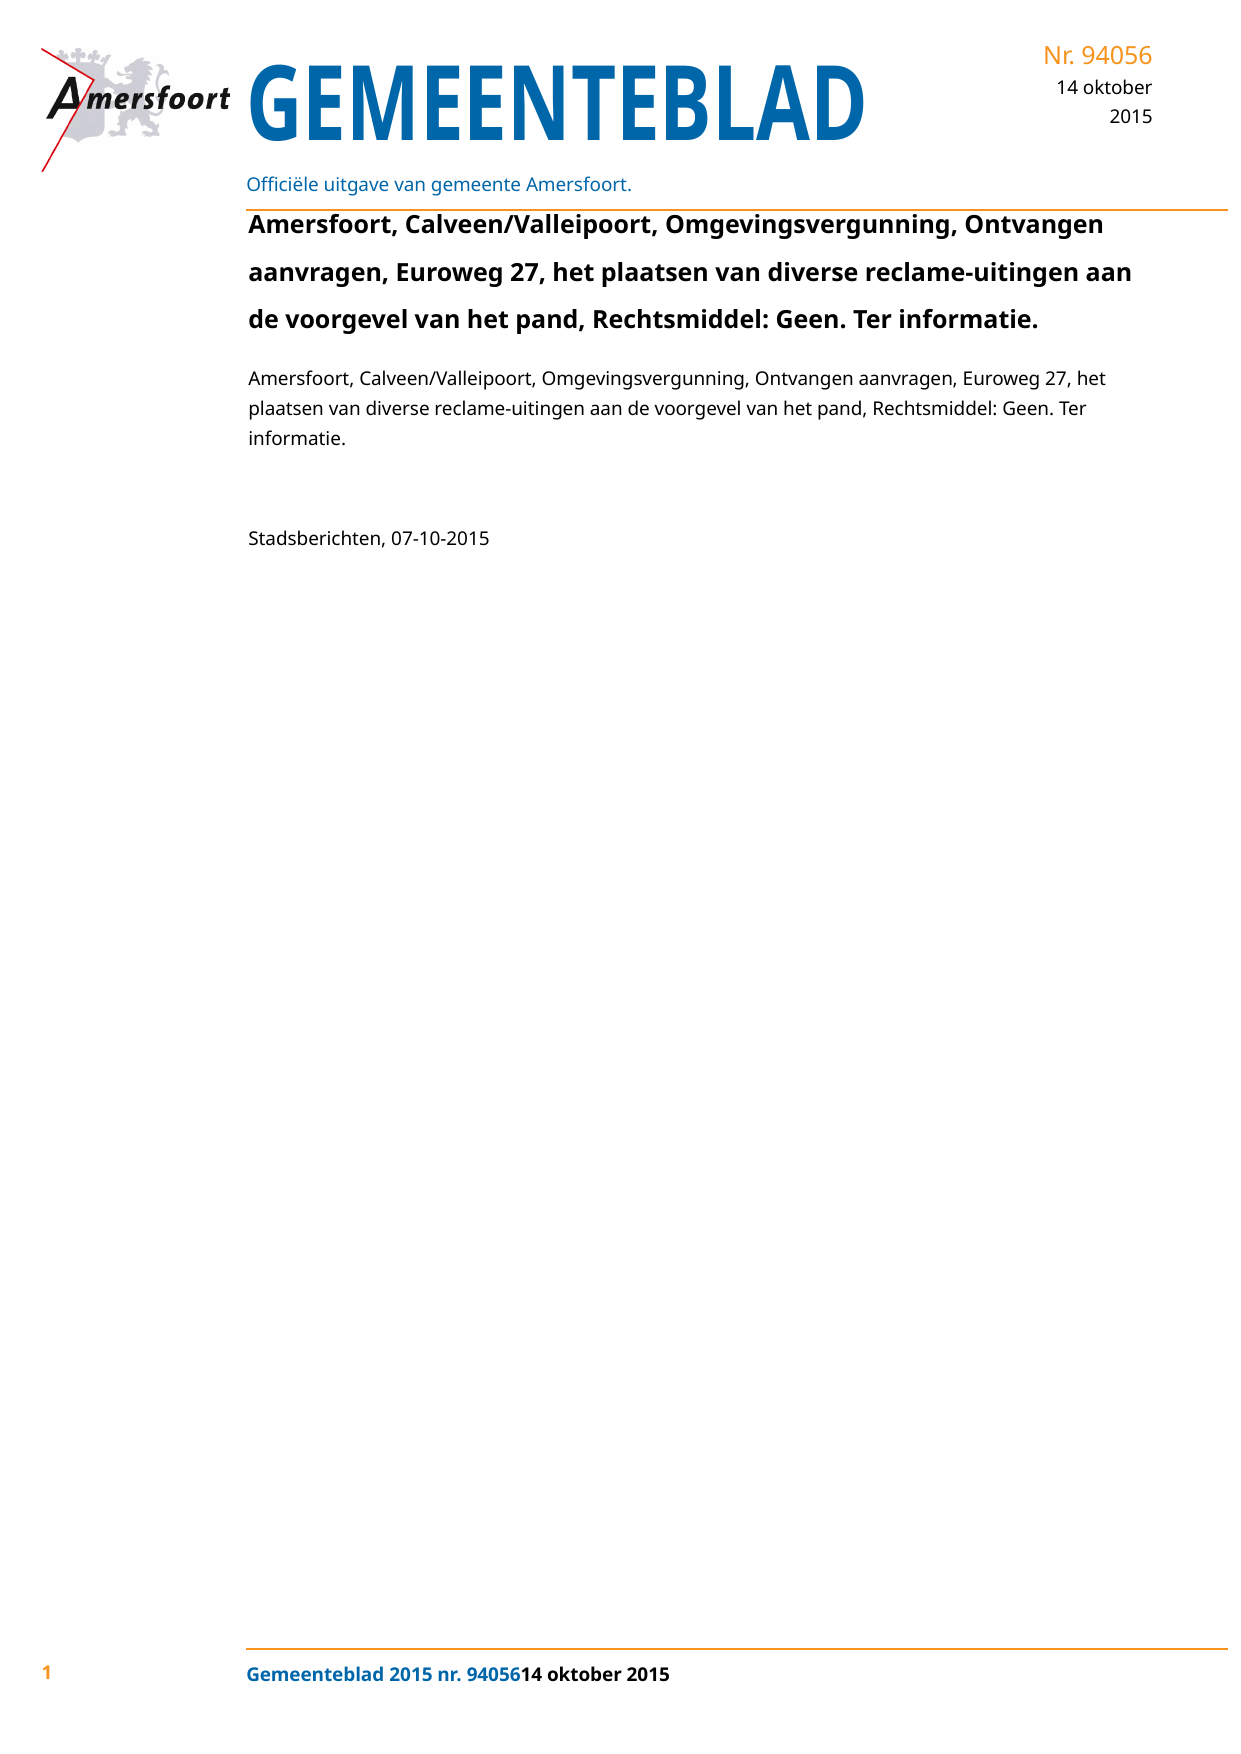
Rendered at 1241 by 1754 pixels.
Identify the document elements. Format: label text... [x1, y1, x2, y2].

text Amersfoort, Calveen/Valleipoort, Omgevingsvergunning, Ontvangen aanvragen, Euroweg 27, het plaatsen van diverse reclame-uitingen aan de voorgevel van het pand, Rechtsmiddel: Geen. Ter informatie. [248, 211, 1152, 336]
text Stadsberichten, 07-10-2015 [248, 526, 1152, 551]
picture [41, 47, 231, 172]
text Amersfoort, Calveen/Valleipoort, Omgevingsvergunning, Ontvangen aanvragen, Euroweg 27, het plaatsen van diverse reclame-uitingen aan de voorgevel van het pand, Rechtsmiddel: Geen. Ter informatie. [248, 366, 1152, 450]
